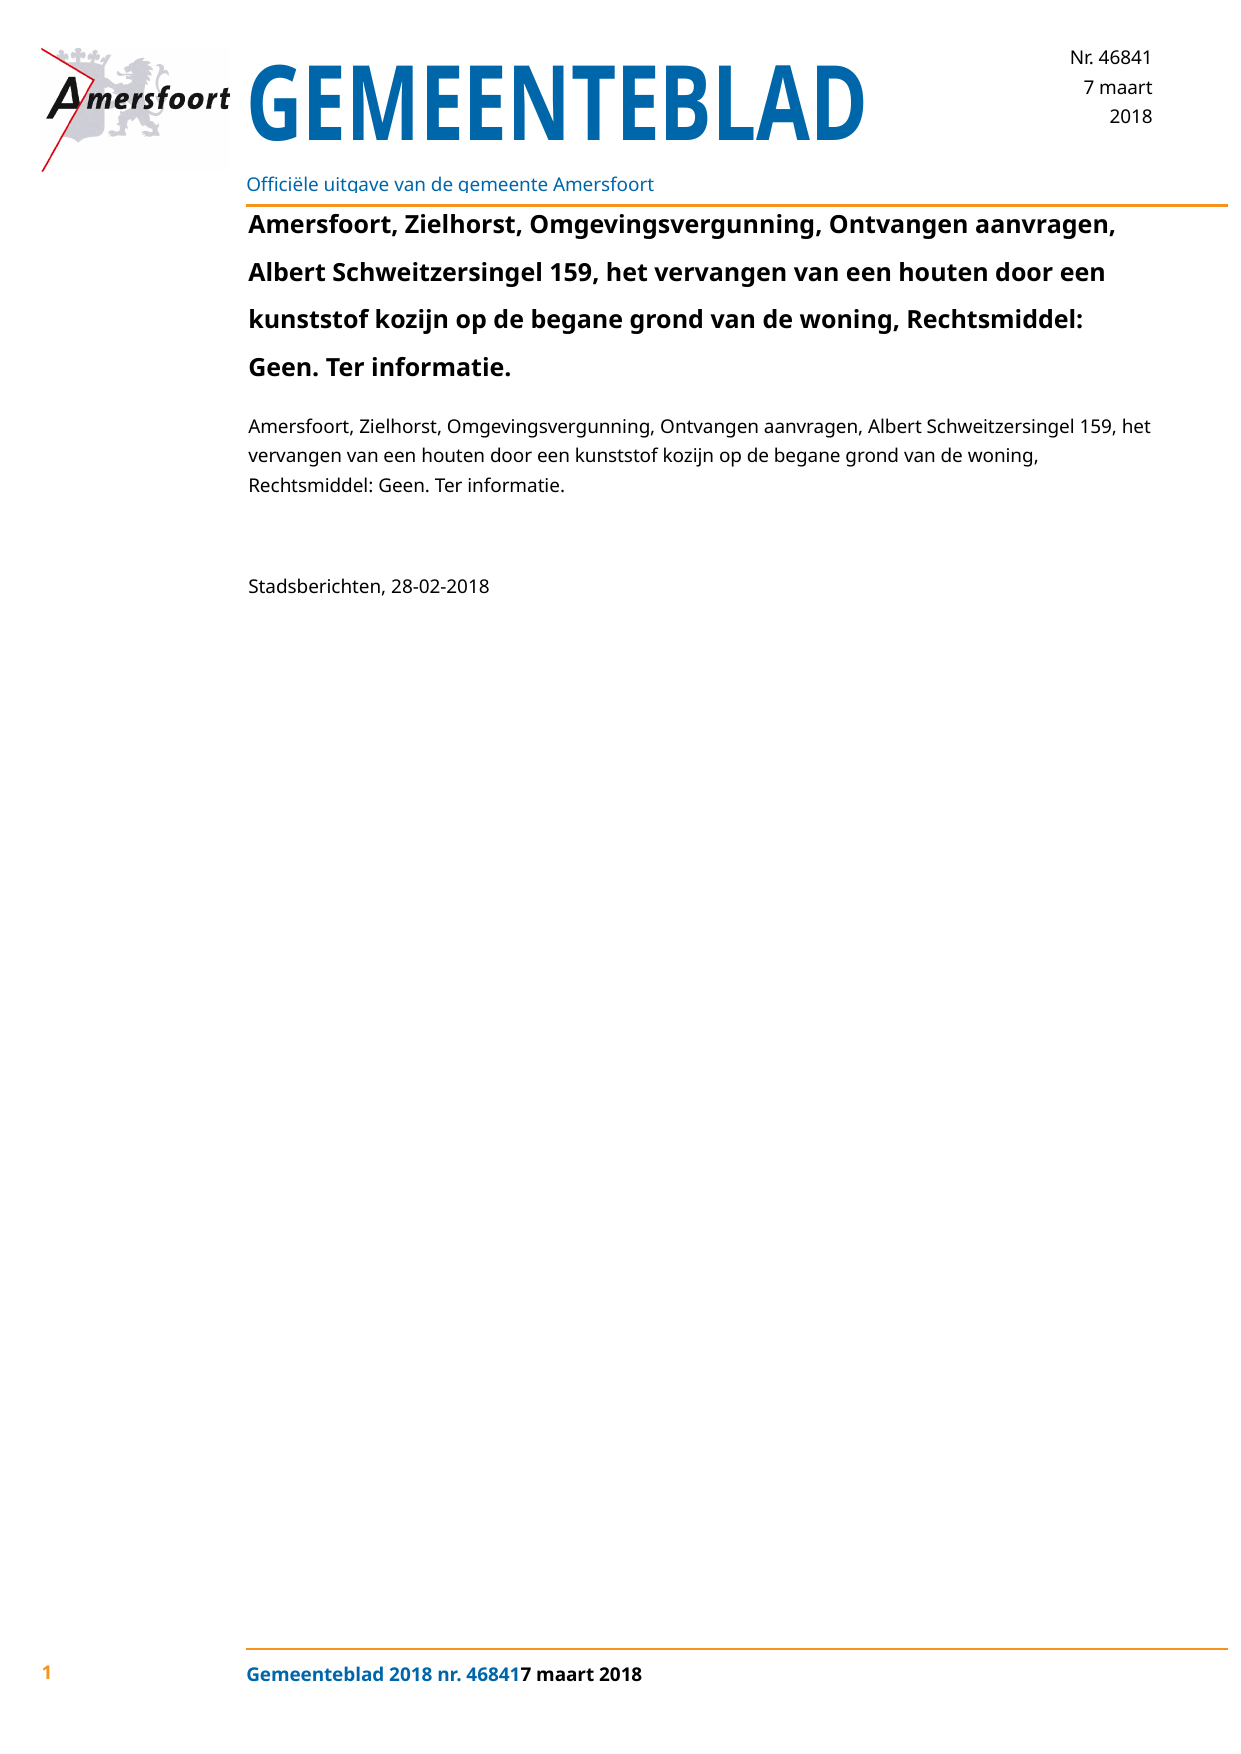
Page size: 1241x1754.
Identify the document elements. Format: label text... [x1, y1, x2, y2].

text Amersfoort, Zielhorst, Omgevingsvergunning, Ontvangen aanvragen, Albert Schweitzersingel 159, het vervangen van een houten door een kunststof kozijn op de begane grond van de woning, Rechtsmiddel: Geen. Ter informatie. [248, 413, 1152, 498]
picture [41, 47, 231, 172]
text Amersfoort, Zielhorst, Omgevingsvergunning, Ontvangen aanvragen, Albert Schweitzersingel 159, het vervangen van een houten door een kunststof kozijn op de begane grond van de woning, Rechtsmiddel: Geen. Ter informatie. [248, 207, 1152, 384]
text Stadsberichten, 28-02-2018 [248, 573, 1152, 599]
